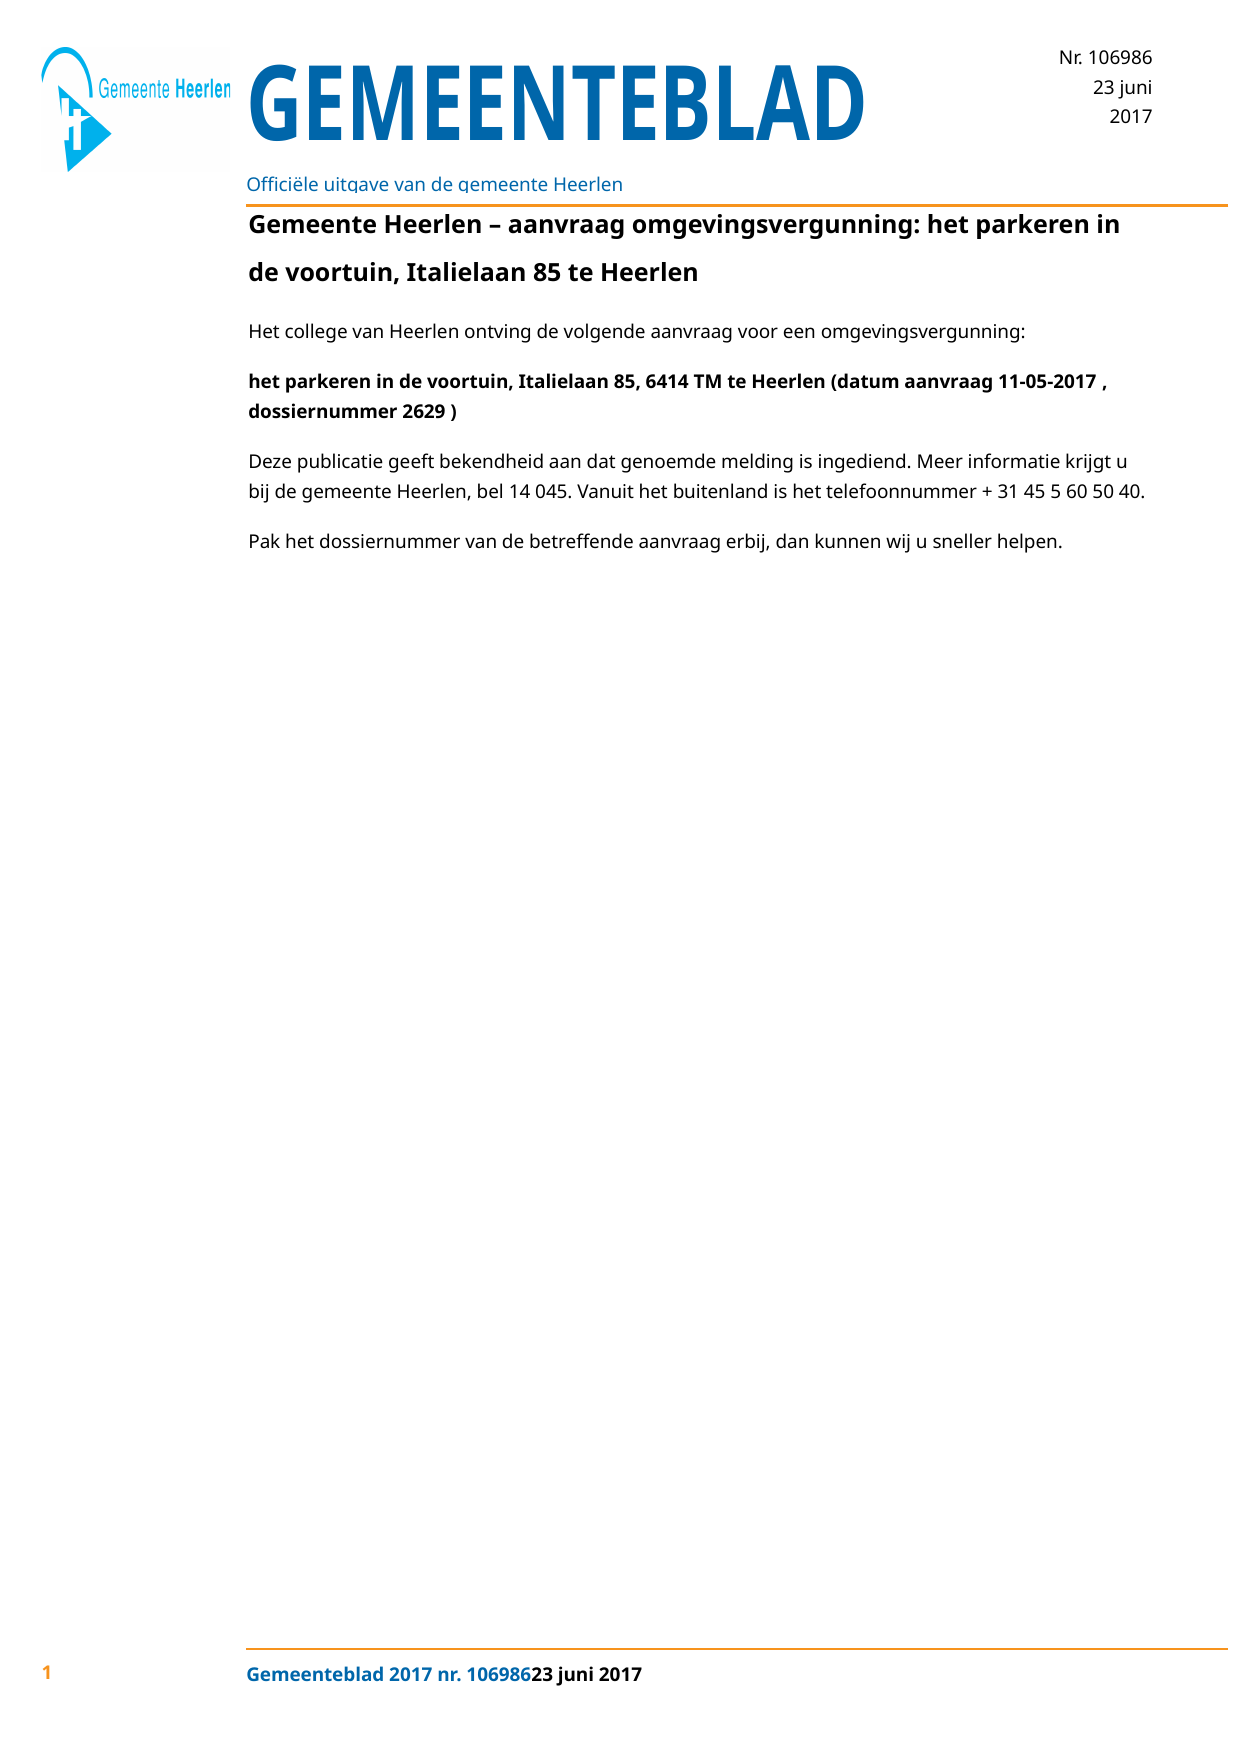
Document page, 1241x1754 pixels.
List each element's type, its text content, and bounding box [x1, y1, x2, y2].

picture [41, 47, 231, 172]
text Het college van Heerlen ontving de volgende aanvraag voor een omgevingsvergunning: [248, 318, 1152, 344]
text Deze publicatie geeft bekendheid aan dat genoemde melding is ingediend. Meer informatie krijgt u bij de gemeente Heerlen, bel 14 045. Vanuit het buitenland is het telefoonnummer + 31 45 5 60 50 40. [248, 448, 1152, 504]
text het parkeren in de voortuin, Italielaan 85, 6414 TM te Heerlen (datum aanvraag 11-05-2017 , dossiernummer 2629 ) [248, 368, 1152, 424]
text Pak het dossiernummer van de betreffende aanvraag erbij, dan kunnen wij u sneller helpen. [248, 528, 1152, 554]
text Gemeente Heerlen – aanvraag omgevingsvergunning: het parkeren in de voortuin, Italielaan 85 te Heerlen [248, 207, 1152, 288]
picture [41, 47, 58, 70]
